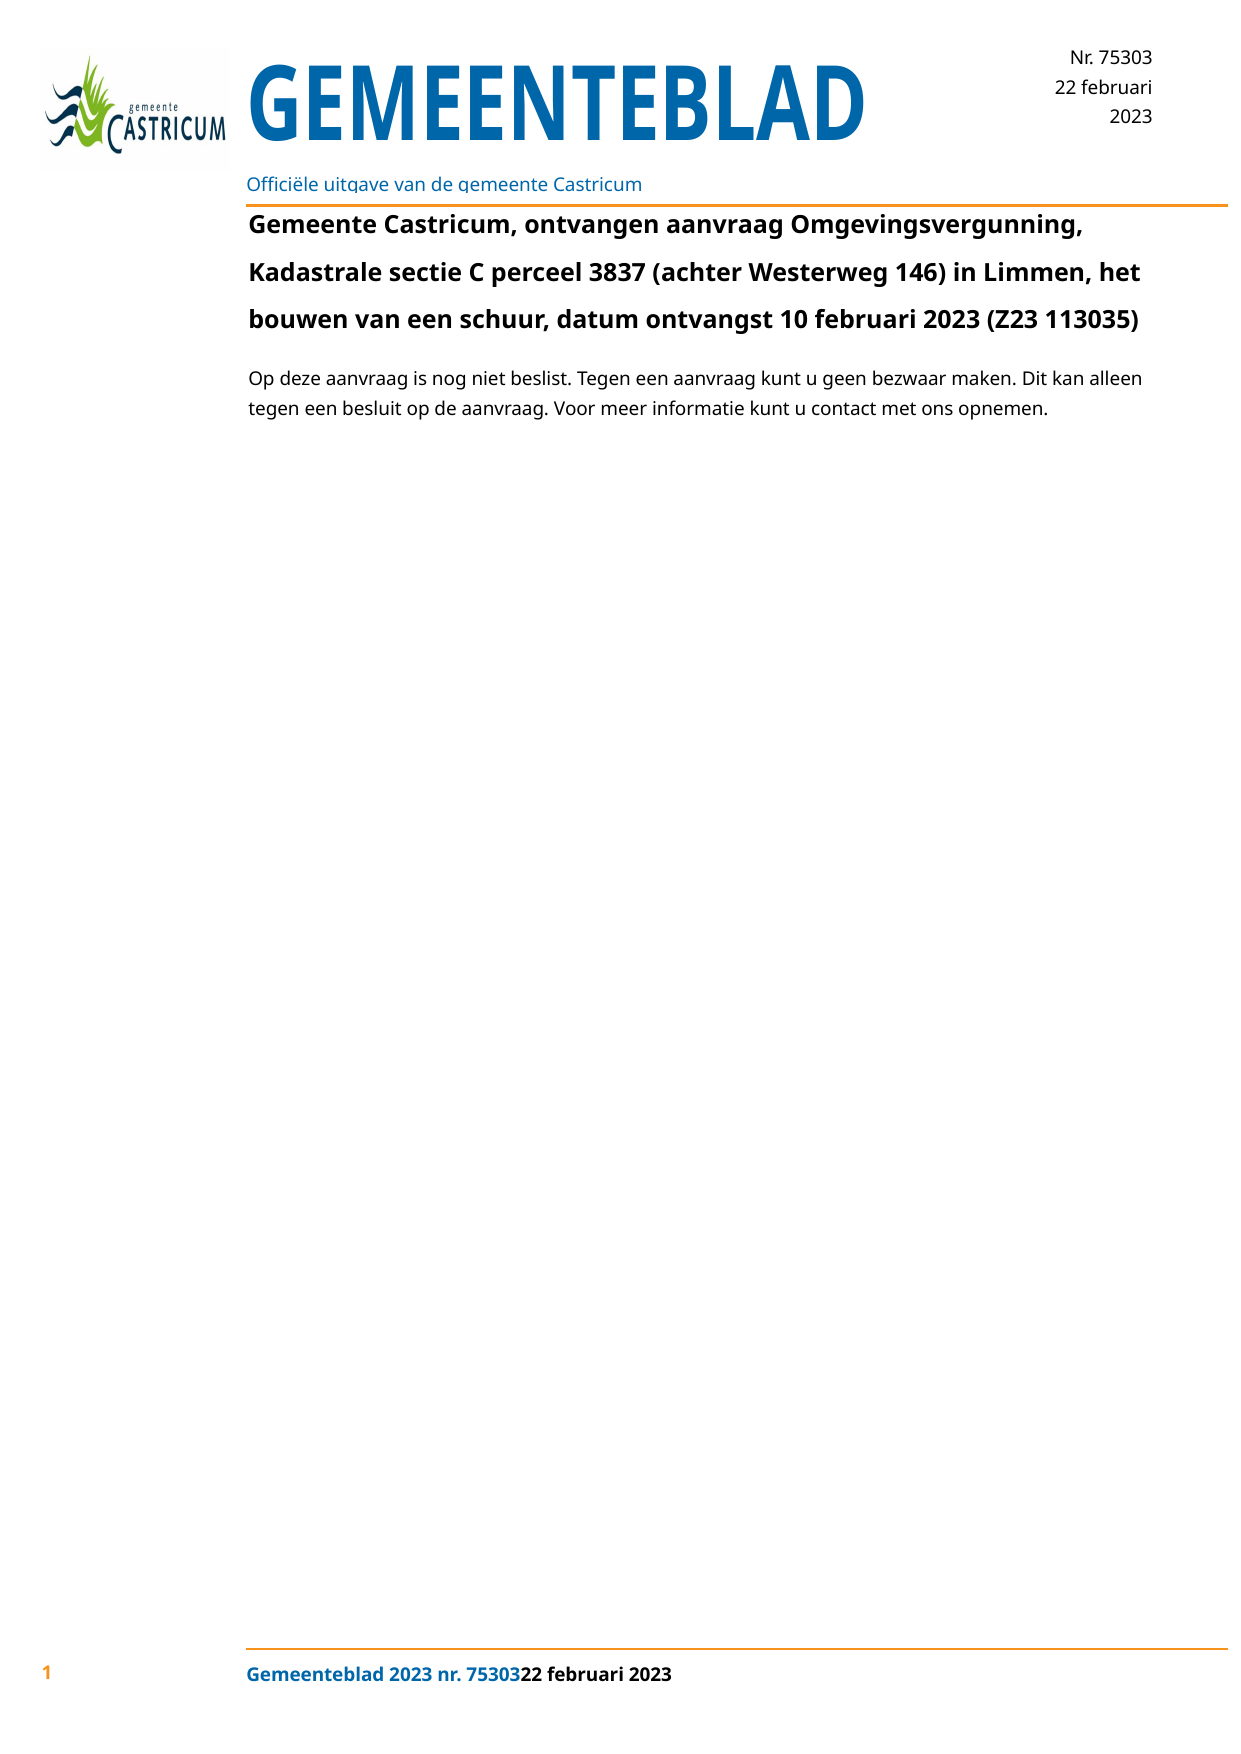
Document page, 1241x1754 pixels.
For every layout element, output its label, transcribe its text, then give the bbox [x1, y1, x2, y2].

text Op deze aanvraag is nog niet beslist. Tegen een aanvraag kunt u geen bezwaar maken. Dit kan alleen tegen een besluit op de aanvraag. Voor meer informatie kunt u contact met ons opnemen. [248, 366, 1152, 421]
text Gemeente Castricum, ontvangen aanvraag Omgevingsvergunning, Kadastrale sectie C perceel 3837 (achter Westerweg 146) in Limmen, het bouwen van een schuur, datum ontvangst 10 februari 2023 (Z23 113035) [248, 207, 1152, 336]
picture [41, 47, 231, 172]
